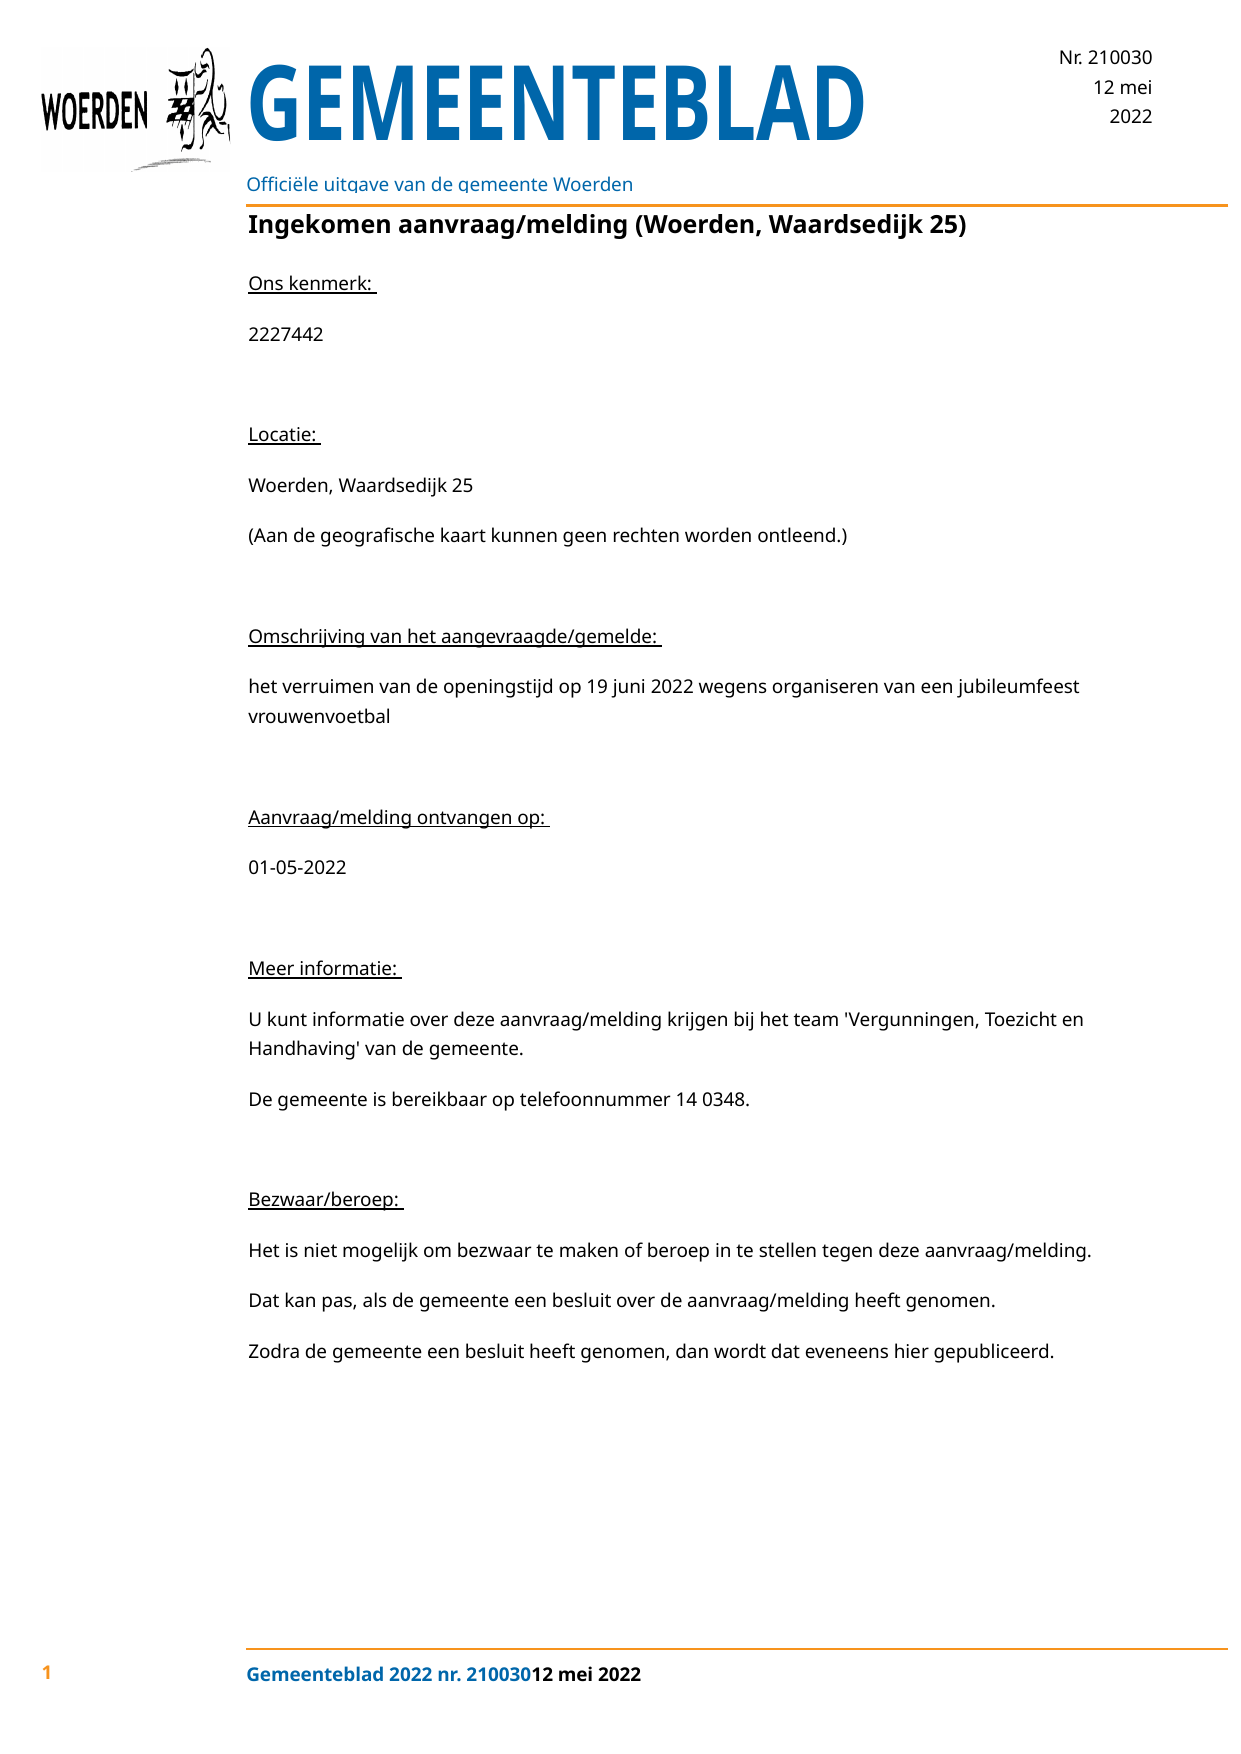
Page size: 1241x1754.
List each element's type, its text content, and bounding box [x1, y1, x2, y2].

text Dat kan pas, als de gemeente een besluit over de aanvraag/melding heeft genomen. [248, 1287, 1152, 1313]
text Bezwaar/beroep: [248, 1187, 1152, 1212]
text Aanvraag/melding ontvangen op: [248, 804, 1152, 830]
text Meer informatie: [248, 955, 1152, 981]
text Omschrijving van het aangevraagde/gemelde: [248, 623, 1152, 649]
text Locatie: [248, 422, 1152, 447]
text (Aan de geografische kaart kunnen geen rechten worden ontleend.) [248, 522, 1152, 548]
text U kunt informatie over deze aanvraag/melding krijgen bij het team 'Vergunningen, Toezicht en Handhaving' van de gemeente. [248, 1006, 1152, 1061]
text Woerden, Waardsedijk 25 [248, 472, 1152, 498]
text Het is niet mogelijk om bezwaar te maken of beroep in te stellen tegen deze aanvraag/melding. [248, 1237, 1152, 1263]
text De gemeente is bereikbaar op telefoonnummer 14 0348. [248, 1086, 1152, 1111]
text Ingekomen aanvraag/melding (Woerden, Waardsedijk 25) [248, 207, 1152, 241]
text het verruimen van de openingstijd op 19 juni 2022 wegens organiseren van een jubileumfeest vrouwenvoetbal [248, 674, 1152, 729]
picture [41, 47, 231, 172]
text 2227442 [248, 321, 1152, 346]
text Ons kenmerk: [248, 270, 1152, 296]
text 01-05-2022 [248, 854, 1152, 880]
text Zodra de gemeente een besluit heeft genomen, dan wordt dat eveneens hier gepubliceerd. [248, 1338, 1152, 1363]
